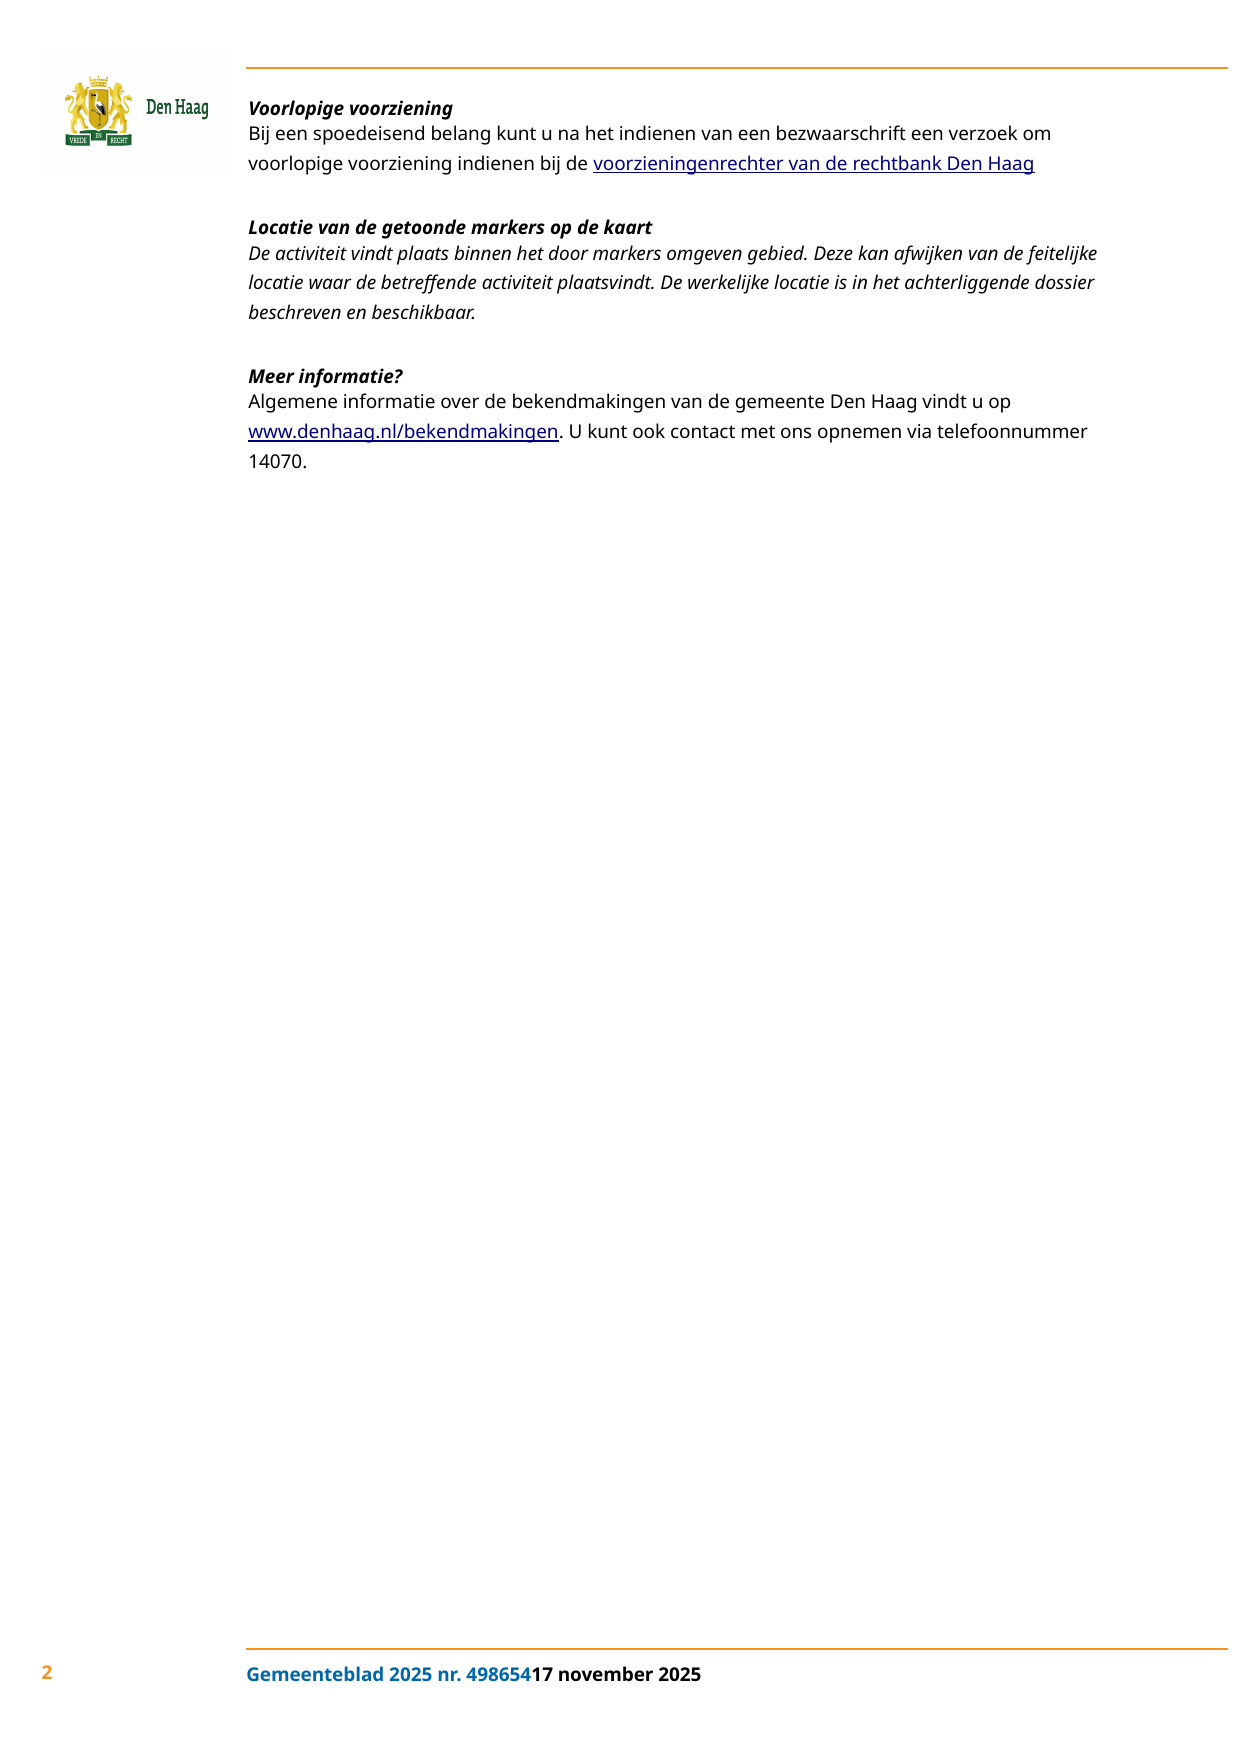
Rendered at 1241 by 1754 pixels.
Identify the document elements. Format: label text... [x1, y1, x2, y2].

text Locatie van de getoonde markers op de kaart [248, 214, 1152, 240]
text Meer informatie? [248, 363, 1152, 389]
text De activiteit vindt plaats binnen het door markers omgeven gebied. Deze kan afwijken van de feitelijke locatie waar de betreffende activiteit plaatsvindt. De werkelijke locatie is in het achterliggende dossier beschreven en beschikbaar. [248, 240, 1152, 325]
text Bij een spoedeisend belang kunt u na het indienen van een bezwaarschrift een verzoek om voorlopige voorziening indienen bij de voorzieningenrechter van de rechtbank Den Haag [248, 121, 1152, 176]
text Algemene informatie over de bekendmakingen van de gemeente Den Haag vindt u op www.denhaag.nl/bekendmakingen. U kunt ook contact met ons opnemen via telefoonnummer 14070. [248, 389, 1152, 473]
picture [41, 47, 231, 172]
text Voorlopige voorziening [248, 95, 1152, 121]
